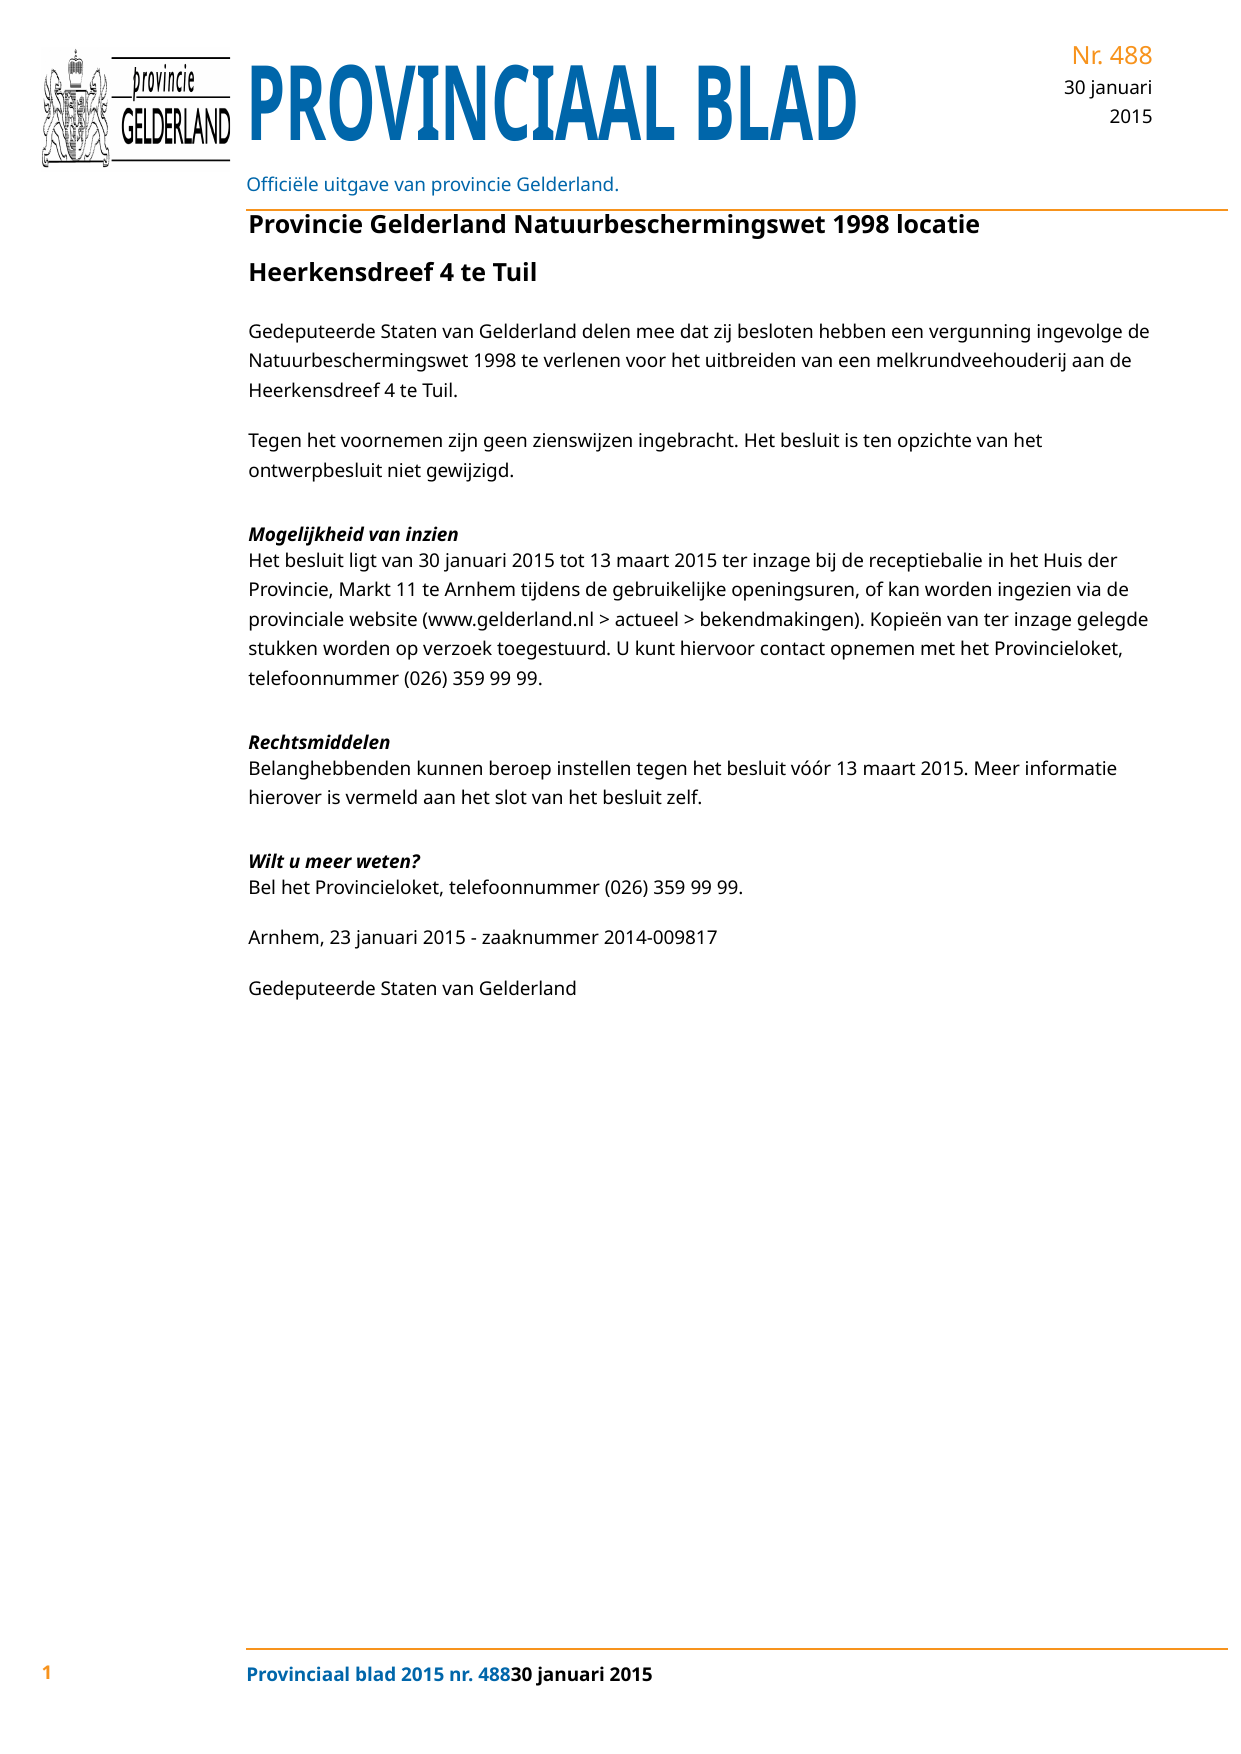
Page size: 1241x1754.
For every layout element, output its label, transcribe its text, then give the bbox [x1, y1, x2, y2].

text Rechtsmiddelen [248, 729, 1152, 755]
text Arnhem, 23 januari 2015 - zaaknummer 2014-009817 [248, 924, 1152, 950]
text Bel het Provincieloket, telefoonnummer (026) 359 99 99. [248, 874, 1152, 900]
picture [41, 47, 231, 172]
text Belanghebbenden kunnen beroep instellen tegen het besluit vóór 13 maart 2015. Meer informatie hierover is vermeld aan het slot van het besluit zelf. [248, 755, 1152, 810]
text Gedeputeerde Staten van Gelderland delen mee dat zij besloten hebben een vergunning ingevolge de Natuurbeschermingswet 1998 te verlenen voor het uitbreiden van een melkrundveehouderij aan de Heerkensdreef 4 te Tuil. [248, 318, 1152, 403]
text Wilt u meer weten? [248, 848, 1152, 874]
text Tegen het voornemen zijn geen zienswijzen ingebracht. Het besluit is ten opzichte van het ontwerpbesluit niet gewijzigd. [248, 427, 1152, 483]
text Het besluit ligt van 30 januari 2015 tot 13 maart 2015 ter inzage bij de receptiebalie in het Huis der Provincie, Markt 11 te Arnhem tijdens de gebruikelijke openingsuren, of kan worden ingezien via de provinciale website (www.gelderland.nl > actueel > bekendmakingen). Kopieën van ter inzage gelegde stukken worden op verzoek toegestuurd. U kunt hiervoor contact opnemen met het Provincieloket, telefoonnummer (026) 359 99 99. [248, 547, 1152, 691]
text Mogelijkheid van inzien [248, 521, 1152, 547]
text Gedeputeerde Staten van Gelderland [248, 975, 1152, 1001]
text Provincie Gelderland Natuurbeschermingswet 1998 locatie Heerkensdreef 4 te Tuil [248, 211, 1152, 288]
